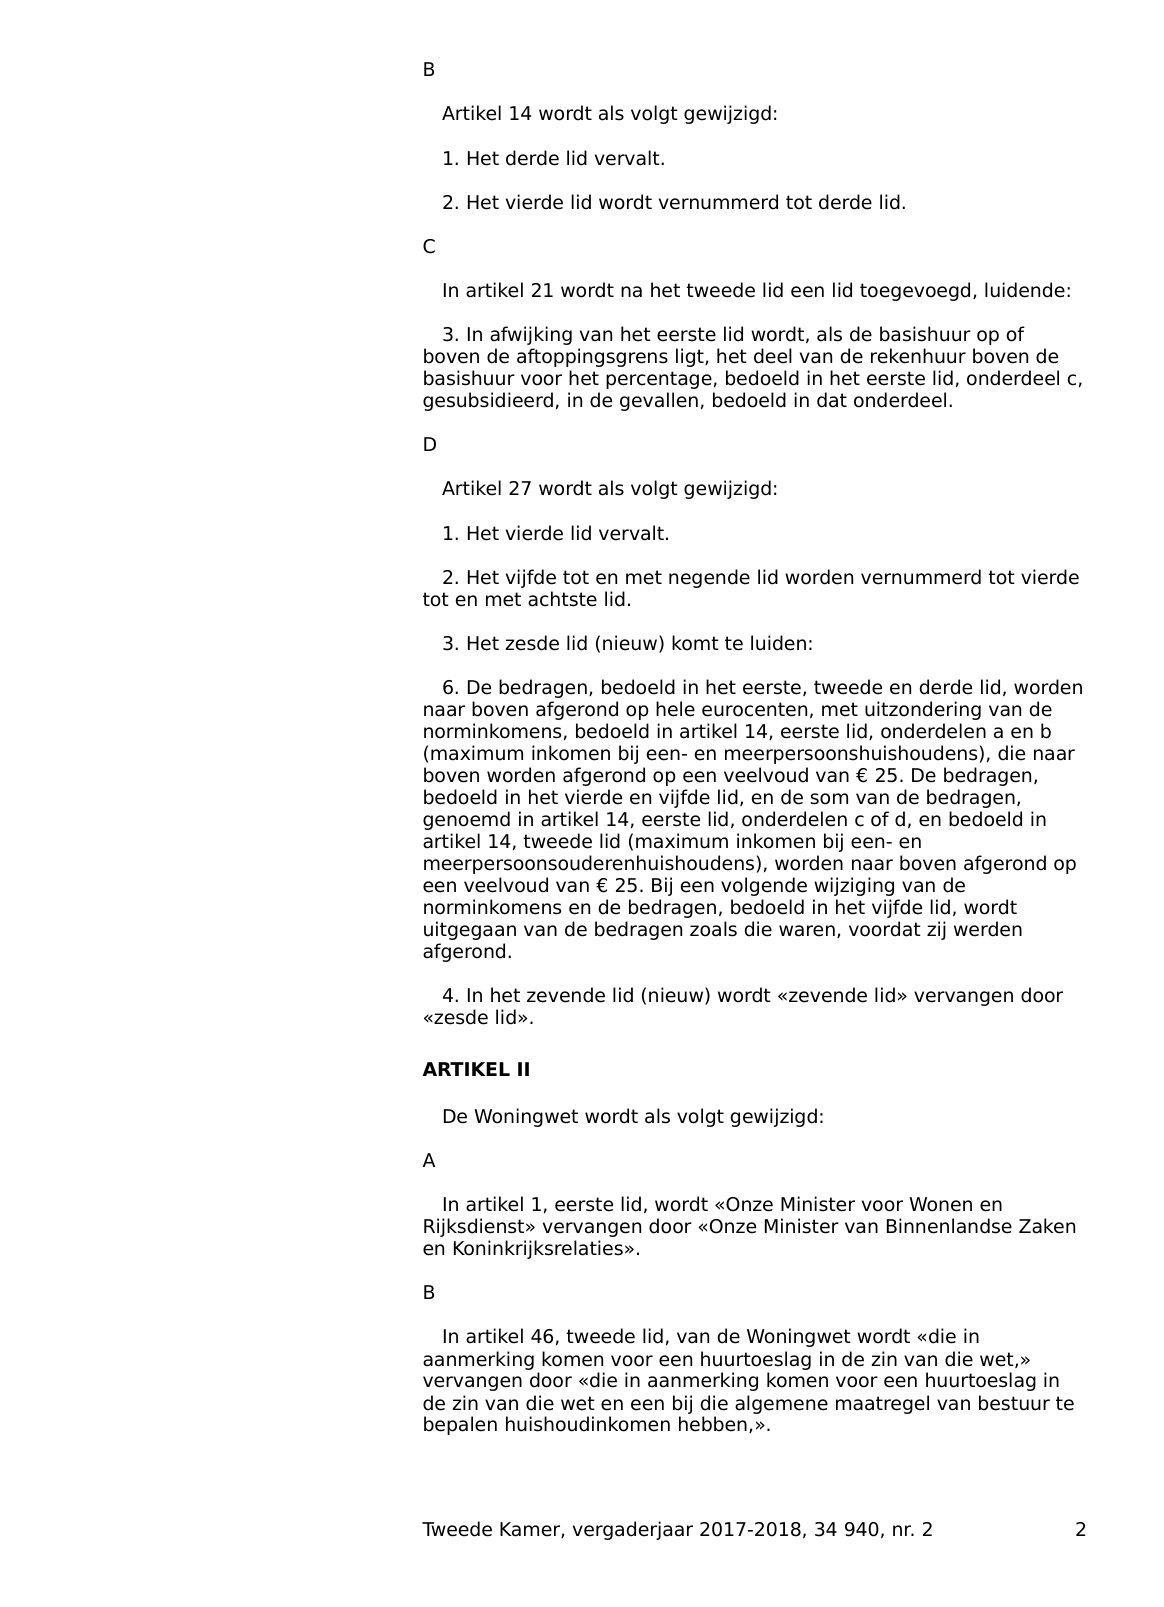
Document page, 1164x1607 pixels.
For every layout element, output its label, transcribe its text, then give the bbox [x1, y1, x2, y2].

subtitle ARTIKEL II [422, 1059, 1087, 1081]
text 3. In afwijking van het eerste lid wordt, als de basishuur op of boven de aftoppingsgrens ligt, het deel van de rekenhuur boven de basishuur voor het percentage, bedoeld in het eerste lid, onderdeel c, gesubsidieerd, in de gevallen, bedoeld in dat onderdeel. [422, 324, 1087, 412]
text In artikel 21 wordt na het tweede lid een lid toegevoegd, luidende: [422, 280, 1087, 302]
text 2. Het vierde lid wordt vernummerd tot derde lid. [422, 192, 1087, 213]
text Artikel 27 wordt als volgt gewijzigd: [422, 478, 1087, 500]
text B [422, 1282, 1087, 1304]
text De Woningwet wordt als volgt gewijzigd: [422, 1106, 1087, 1128]
text 6. De bedragen, bedoeld in het eerste, tweede en derde lid, worden naar boven afgerond op hele eurocenten, met uitzondering van de norminkomens, bedoeld in artikel 14, eerste lid, onderdelen a en b (maximum inkomen bij een- en meerpersoonshuishoudens), die naar boven worden afgerond op een veelvoud van € 25. De bedragen, bedoeld in het vierde en vijfde lid, en de som van de bedragen, genoemd in artikel 14, eerste lid, onderdelen c of d, en bedoeld in artikel 14, tweede lid (maximum inkomen bij een- en meerpersoonsouderenhuishoudens), worden naar boven afgerond op een veelvoud van € 25. Bij een volgende wijziging van de norminkomens en de bedragen, bedoeld in het vijfde lid, wordt uitgegaan van de bedragen zoals die waren, voordat zij werden afgerond. [422, 677, 1087, 963]
text Artikel 14 wordt als volgt gewijzigd: [422, 103, 1087, 125]
text In artikel 46, tweede lid, van de Woningwet wordt «die in aanmerking komen voor een huurtoeslag in de zin van die wet,» vervangen door «die in aanmerking komen voor een huurtoeslag in de zin van die wet en een bij die algemene maatregel van bestuur te bepalen huishoudinkomen hebben,». [422, 1326, 1087, 1436]
text 4. In het zevende lid (nieuw) wordt «zevende lid» vervangen door «zesde lid». [422, 985, 1087, 1029]
text C [422, 236, 1087, 258]
text 2. Het vijfde tot en met negende lid worden vernummerd tot vierde tot en met achtste lid. [422, 567, 1087, 611]
text In artikel 1, eerste lid, wordt «Onze Minister voor Wonen en Rijksdienst» vervangen door «Onze Minister van Binnenlandse Zaken en Koninkrijksrelaties». [422, 1194, 1087, 1260]
text 3. Het zesde lid (nieuw) komt te luiden: [422, 633, 1087, 655]
text B [422, 59, 1087, 81]
text 1. Het vierde lid vervalt. [422, 522, 1087, 544]
text 1. Het derde lid vervalt. [422, 147, 1087, 169]
text D [422, 434, 1087, 456]
text A [422, 1150, 1087, 1172]
